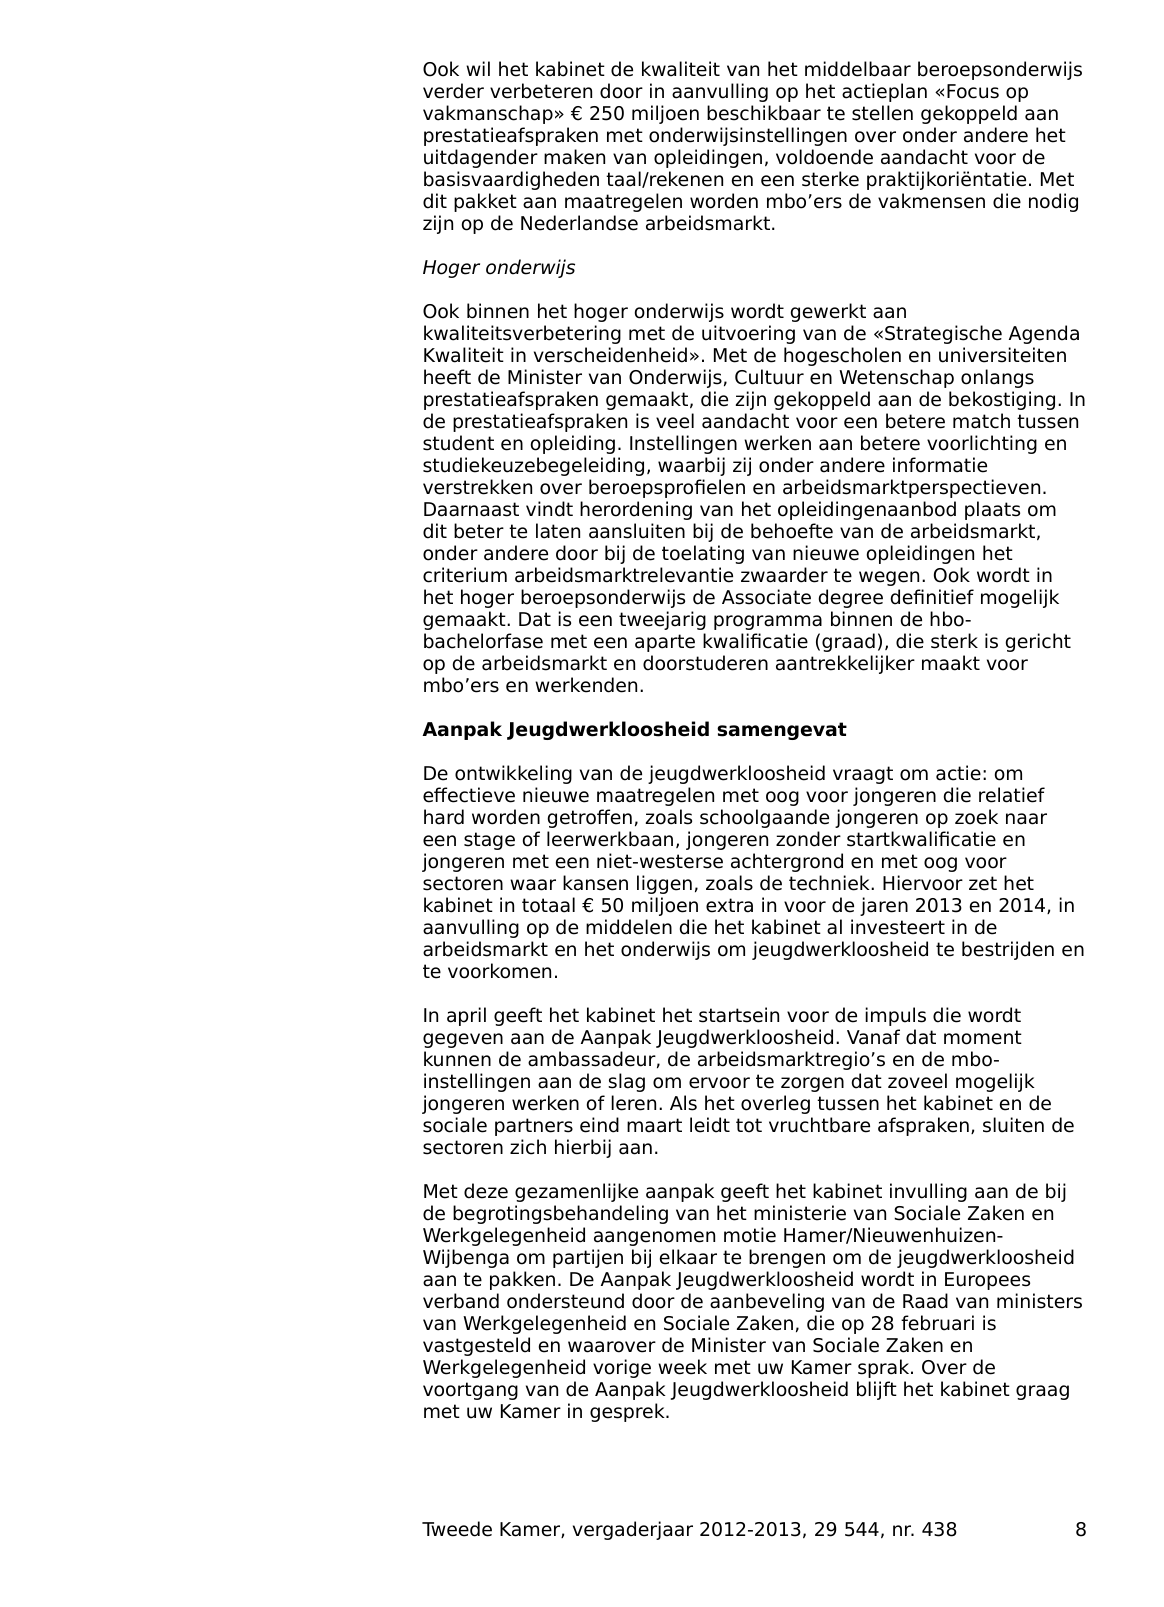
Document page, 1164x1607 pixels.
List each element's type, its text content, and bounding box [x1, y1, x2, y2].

text In april geeft het kabinet het startsein voor de impuls die wordt gegeven aan de Aanpak Jeugdwerkloosheid. Vanaf dat moment kunnen de ambassadeur, de arbeidsmarktregio’s en de mbo-instellingen aan de slag om ervoor te zorgen dat zoveel mogelijk jongeren werken of leren. Als het overleg tussen het kabinet en de sociale partners eind maart leidt tot vruchtbare afspraken, sluiten de sectoren zich hierbij aan. [422, 1005, 1087, 1159]
subtitle Aanpak Jeugdwerkloosheid samengevat [422, 719, 1087, 741]
text Ook wil het kabinet de kwaliteit van het middelbaar beroepsonderwijs verder verbeteren door in aanvulling op het actieplan «Focus op vakmanschap» € 250 miljoen beschikbaar te stellen gekoppeld aan prestatieafspraken met onderwijsinstellingen over onder andere het uitdagender maken van opleidingen, voldoende aandacht voor de basisvaardigheden taal/rekenen en een sterke praktijkoriëntatie. Met dit pakket aan maatregelen worden mbo’ers de vakmensen die nodig zijn op de Nederlandse arbeidsmarkt. [422, 59, 1087, 235]
text De ontwikkeling van de jeugdwerkloosheid vraagt om actie: om effectieve nieuwe maatregelen met oog voor jongeren die relatief hard worden getroffen, zoals schoolgaande jongeren op zoek naar een stage of leerwerkbaan, jongeren zonder startkwalificatie en jongeren met een niet-westerse achtergrond en met oog voor sectoren waar kansen liggen, zoals de techniek. Hiervoor zet het kabinet in totaal € 50 miljoen extra in voor de jaren 2013 en 2014, in aanvulling op de middelen die het kabinet al investeert in de arbeidsmarkt en het onderwijs om jeugdwerkloosheid te bestrijden en te voorkomen. [422, 763, 1087, 983]
text Ook binnen het hoger onderwijs wordt gewerkt aan kwaliteitsverbetering met de uitvoering van de «Strategische Agenda Kwaliteit in verscheidenheid». Met de hogescholen en universiteiten heeft de Minister van Onderwijs, Cultuur en Wetenschap onlangs prestatieafspraken gemaakt, die zijn gekoppeld aan de bekostiging. In de prestatieafspraken is veel aandacht voor een betere match tussen student en opleiding. Instellingen werken aan betere voorlichting en studiekeuzebegeleiding, waarbij zij onder andere informatie verstrekken over beroepsprofielen en arbeidsmarktperspectieven. Daarnaast vindt herordening van het opleidingenaanbod plaats om dit beter te laten aansluiten bij de behoefte van de arbeidsmarkt, onder andere door bij de toelating van nieuwe opleidingen het criterium arbeidsmarktrelevantie zwaarder te wegen. Ook wordt in het hoger beroepsonderwijs de Associate degree definitief mogelijk gemaakt. Dat is een tweejarig programma binnen de hbo-bachelorfase met een aparte kwalificatie (graad), die sterk is gericht op de arbeidsmarkt en doorstuderen aantrekkelijker maakt voor mbo’ers en werkenden. [422, 301, 1087, 697]
subtitle Hoger onderwijs [422, 257, 1087, 279]
text Met deze gezamenlijke aanpak geeft het kabinet invulling aan de bij de begrotingsbehandeling van het ministerie van Sociale Zaken en Werkgelegenheid aangenomen motie Hamer/Nieuwenhuizen-Wijbenga om partijen bij elkaar te brengen om de jeugdwerkloosheid aan te pakken. De Aanpak Jeugdwerkloosheid wordt in Europees verband ondersteund door de aanbeveling van de Raad van ministers van Werkgelegenheid en Sociale Zaken, die op 28 februari is vastgesteld en waarover de Minister van Sociale Zaken en Werkgelegenheid vorige week met uw Kamer sprak. Over de voortgang van de Aanpak Jeugdwerkloosheid blijft het kabinet graag met uw Kamer in gesprek. [422, 1181, 1087, 1423]
